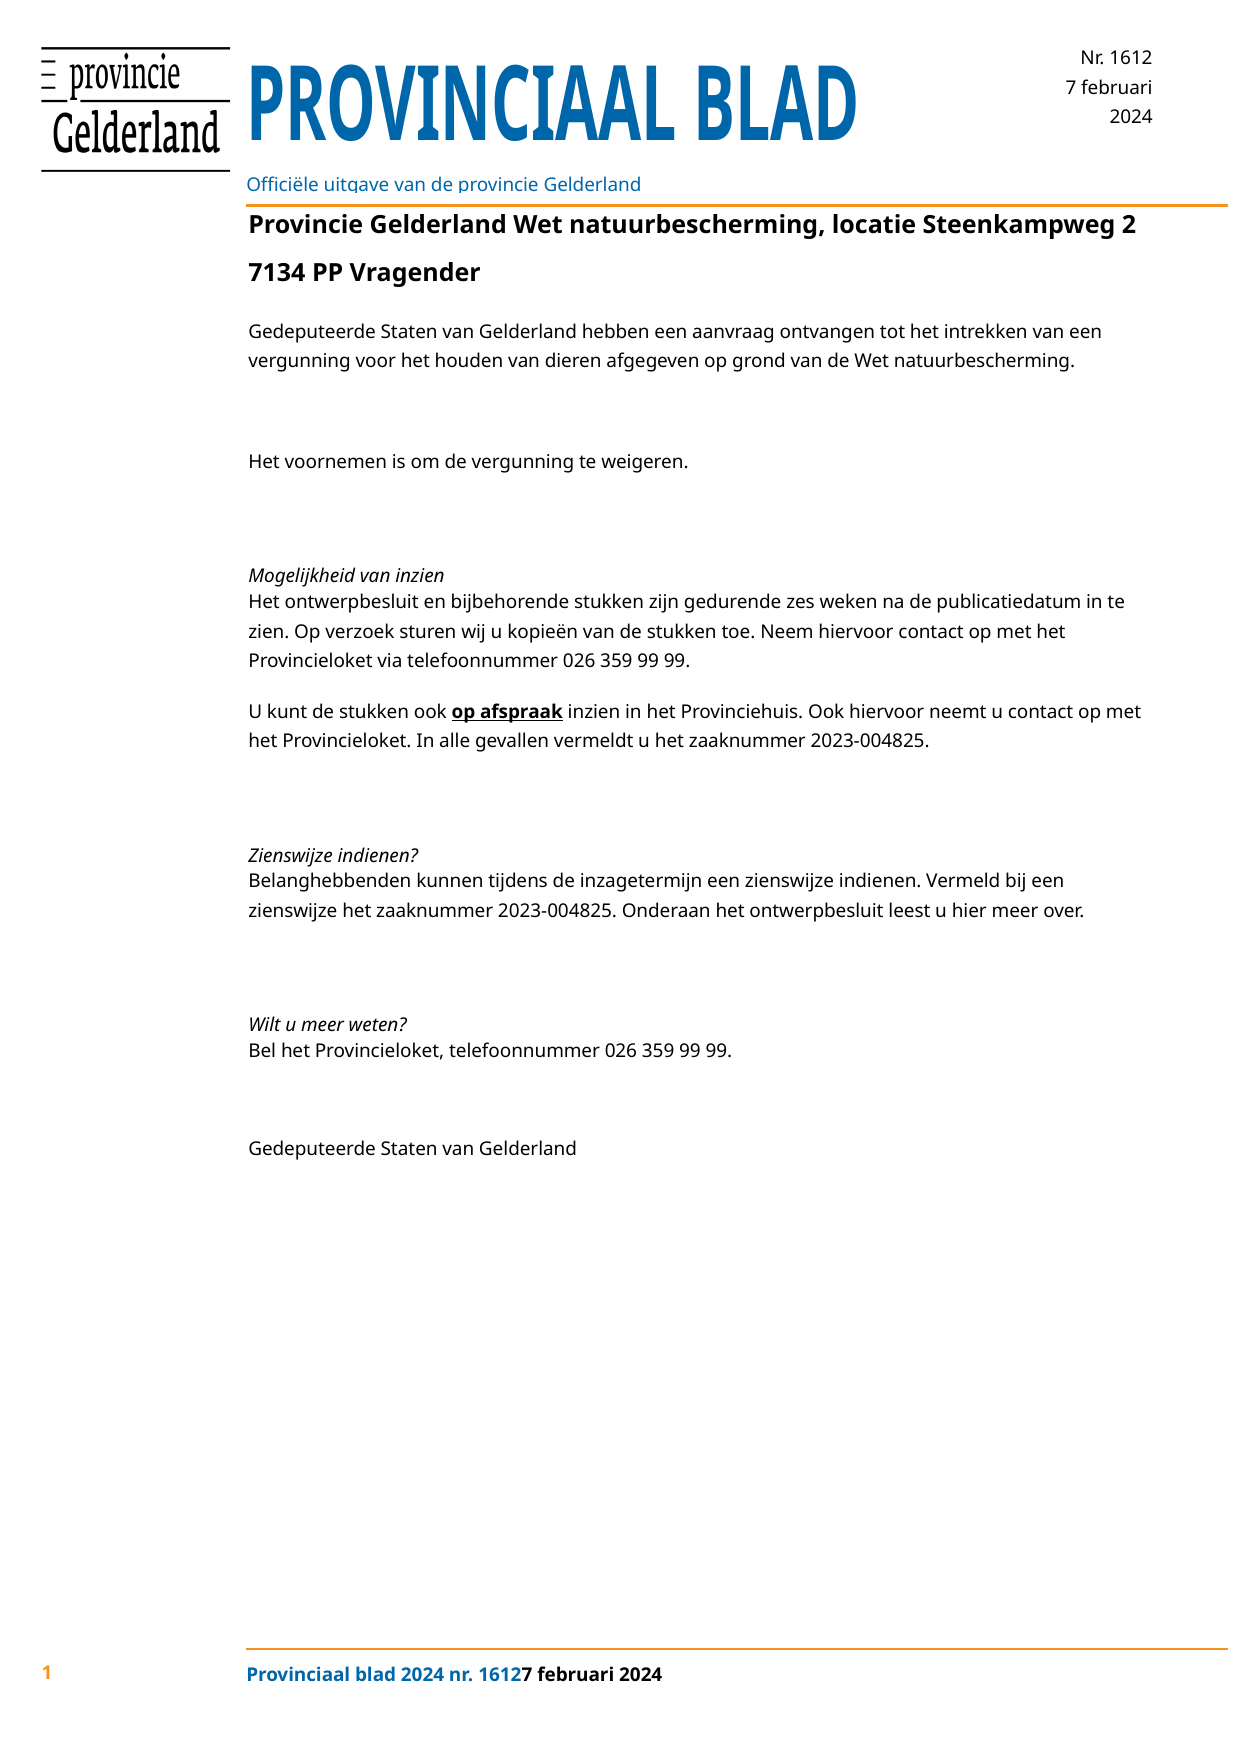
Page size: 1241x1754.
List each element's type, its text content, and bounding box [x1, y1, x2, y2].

text U kunt de stukken ook op afspraak inzien in het Provinciehuis. Ook hiervoor neemt u contact op met het Provincieloket. In alle gevallen vermeldt u het zaaknummer 2023-004825. [248, 698, 1152, 753]
text Mogelijkheid van inzien [248, 563, 1152, 588]
text Het ontwerpbesluit en bijbehorende stukken zijn gedurende zes weken na de publicatiedatum in te zien. Op verzoek sturen wij u kopieën van de stukken toe. Neem hiervoor contact op met het Provincieloket via telefoonnummer 026 359 99 99. [248, 588, 1152, 673]
text Wilt u meer weten? [248, 1012, 1152, 1037]
text Zienswijze indienen? [248, 842, 1152, 868]
picture [41, 47, 231, 172]
text Provincie Gelderland Wet natuurbescherming, locatie Steenkampweg 2 7134 PP Vragender [248, 207, 1152, 288]
text Gedeputeerde Staten van Gelderland [248, 1136, 1152, 1161]
text Belanghebbenden kunnen tijdens de inzagetermijn een zienswijze indienen. Vermeld bij een zienswijze het zaaknummer 2023-004825. Onderaan het ontwerpbesluit leest u hier meer over. [248, 868, 1152, 923]
text Bel het Provincieloket, telefoonnummer 026 359 99 99. [248, 1037, 1152, 1063]
text Gedeputeerde Staten van Gelderland hebben een aanvraag ontvangen tot het intrekken van een vergunning voor het houden van dieren afgegeven op grond van de Wet natuurbescherming. [248, 318, 1152, 373]
text Het voornemen is om de vergunning te weigeren. [248, 448, 1152, 474]
